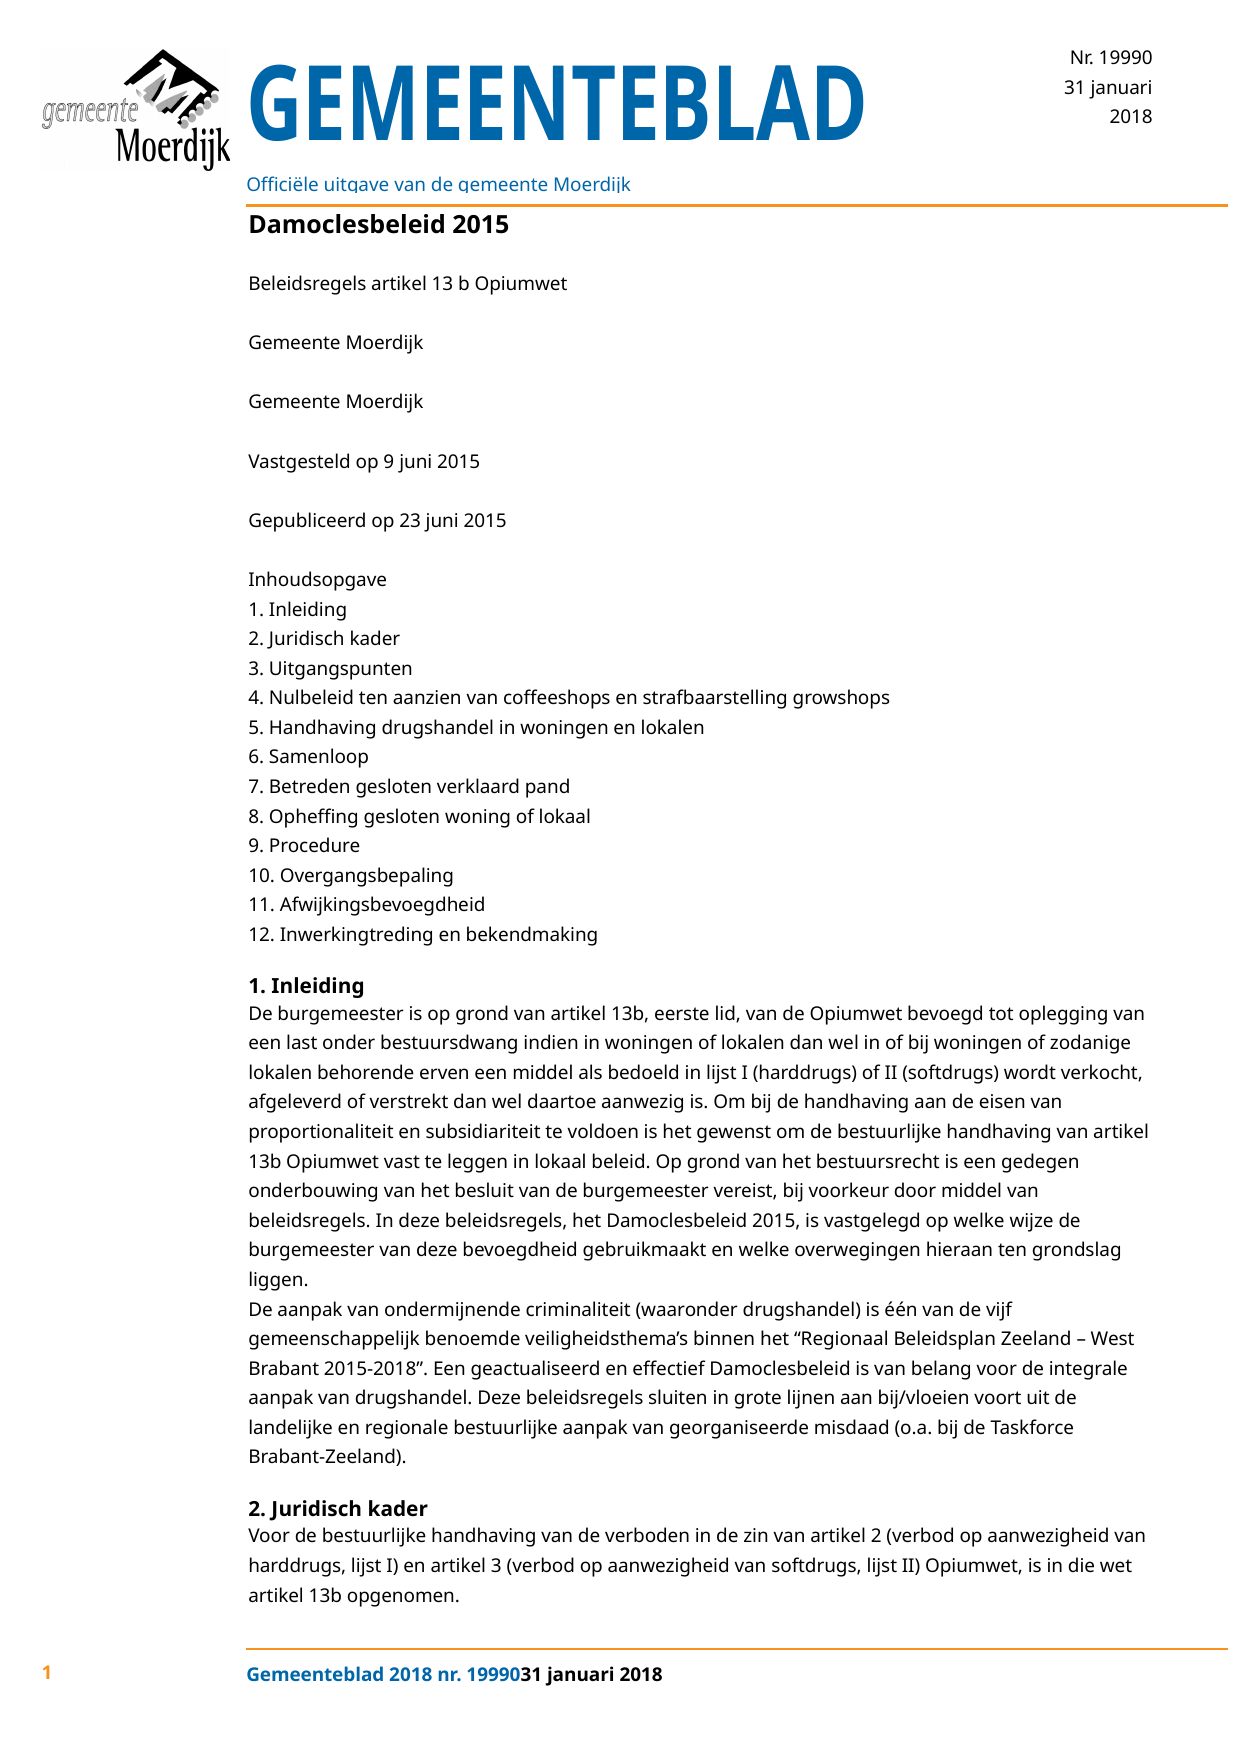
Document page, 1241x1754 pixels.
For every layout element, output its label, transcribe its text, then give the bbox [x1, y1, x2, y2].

text Vastgesteld op 9 juni 2015 [248, 448, 1152, 473]
text 9. Procedure [248, 832, 1152, 858]
text 5. Handhaving drugshandel in woningen en lokalen [248, 714, 1152, 740]
text 1. Inleiding [248, 596, 1152, 621]
picture [41, 47, 231, 172]
text 2. Juridisch kader [248, 1494, 1152, 1523]
text 6. Samenloop [248, 744, 1152, 769]
text Beleidsregels artikel 13 b Opiumwet [248, 270, 1152, 296]
text 8. Opheffing gesloten woning of lokaal [248, 803, 1152, 828]
text Gemeente Moerdijk [248, 329, 1152, 355]
text 10. Overgangsbepaling [248, 862, 1152, 888]
text 4. Nulbeleid ten aanzien van coffeeshops en strafbaarstelling growshops [248, 684, 1152, 710]
text De burgemeester is op grond van artikel 13b, eerste lid, van de Opiumwet bevoegd tot oplegging van een last onder bestuursdwang indien in woningen of lokalen dan wel in of bij woningen of zodanige lokalen behorende erven een middel als bedoeld in lijst I (harddrugs) of II (softdrugs) wordt verkocht, afgeleverd of verstrekt dan wel daartoe aanwezig is. Om bij de handhaving aan de eisen van proportionaliteit en subsidiariteit te voldoen is het gewenst om de bestuurlijke handhaving van artikel 13b Opiumwet vast te leggen in lokaal beleid. Op grond van het bestuursrecht is een gedegen onderbouwing van het besluit van de burgemeester vereist, bij voorkeur door middel van beleidsregels. In deze beleidsregels, het Damoclesbeleid 2015, is vastgelegd op welke wijze de burgemeester van deze bevoegdheid gebruikmaakt en welke overwegingen hieraan ten grondslag liggen. [248, 1000, 1152, 1292]
text 12. Inwerkingtreding en bekendmaking [248, 921, 1152, 947]
text Gepubliceerd op 23 juni 2015 [248, 507, 1152, 533]
text Damoclesbeleid 2015 [248, 207, 1152, 241]
text De aanpak van ondermijnende criminaliteit (waaronder drugshandel) is één van de vijf gemeenschappelijk benoemde veiligheidsthema’s binnen het “Regionaal Beleidsplan Zeeland – West Brabant 2015-2018”. Een geactualiseerd en effectief Damoclesbeleid is van belang voor de integrale aanpak van drugshandel. Deze beleidsregels sluiten in grote lijnen aan bij/vloeien voort uit de landelijke en regionale bestuurlijke aanpak van georganiseerde misdaad (o.a. bij de Taskforce Brabant-Zeeland). [248, 1296, 1152, 1469]
text Voor de bestuurlijke handhaving van de verboden in de zin van artikel 2 (verbod op aanwezigheid van harddrugs, lijst I) en artikel 3 (verbod op aanwezigheid van softdrugs, lijst II) Opiumwet, is in die wet artikel 13b opgenomen. [248, 1523, 1152, 1607]
text 7. Betreden gesloten verklaard pand [248, 773, 1152, 799]
text 11. Afwijkingsbevoegdheid [248, 892, 1152, 917]
text 2. Juridisch kader [248, 625, 1152, 651]
text Inhoudsopgave [248, 566, 1152, 592]
text 3. Uitgangspunten [248, 655, 1152, 681]
text Gemeente Moerdijk [248, 389, 1152, 414]
text 1. Inleiding [248, 972, 1152, 1000]
